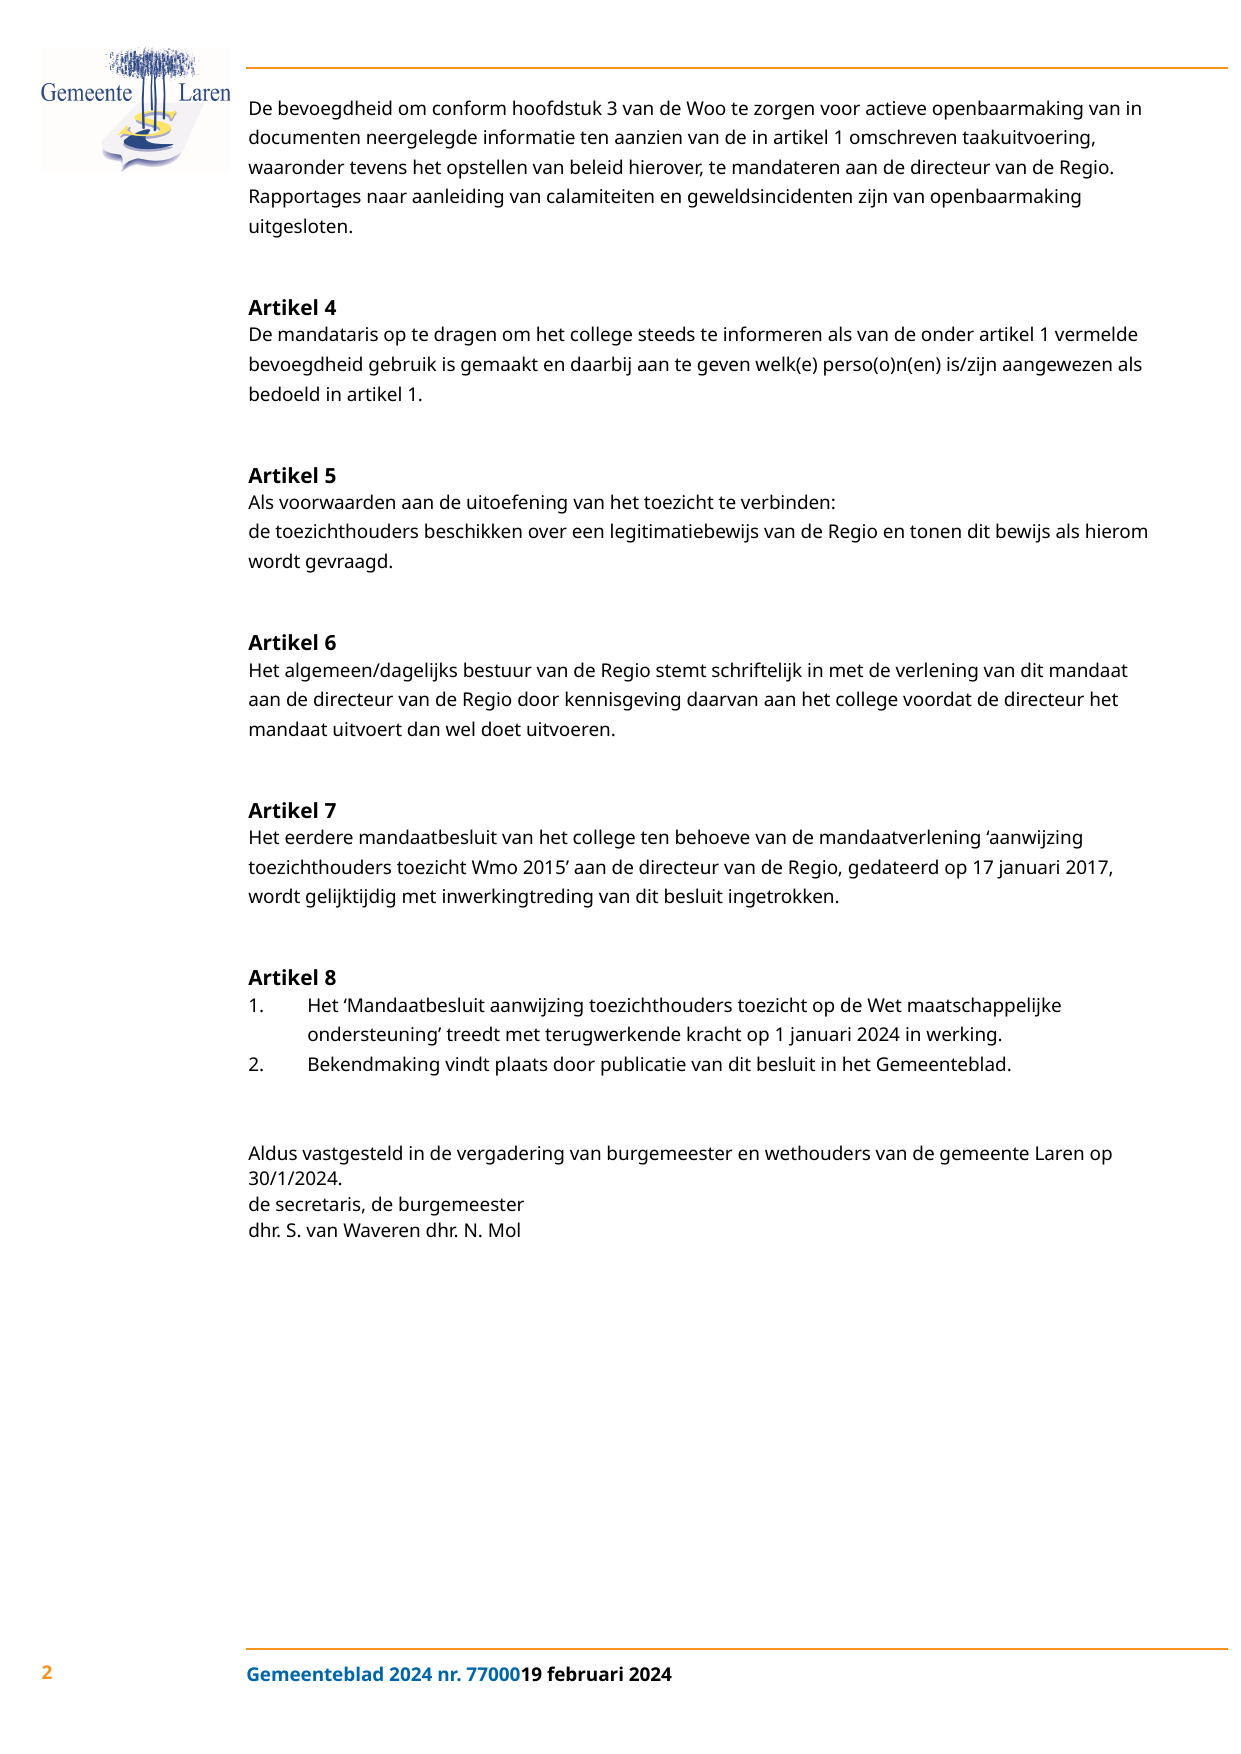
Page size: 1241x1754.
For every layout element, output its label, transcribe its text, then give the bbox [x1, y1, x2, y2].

text De mandataris op te dragen om het college steeds te informeren als van de onder artikel 1 vermelde bevoegdheid gebruik is gemaakt en daarbij aan te geven welk(e) perso(o)n(en) is/zijn aangewezen als bedoeld in artikel 1. [248, 322, 1152, 406]
picture [41, 47, 231, 172]
list Bekendmaking vindt plaats door publicatie van dit besluit in het Gemeenteblad. [248, 1051, 1152, 1077]
text Artikel 4 [248, 293, 1152, 322]
text Artikel 5 [248, 461, 1152, 489]
text De bevoegdheid om conform hoofdstuk 3 van de Woo te zorgen voor actieve openbaarmaking van in documenten neergelegde informatie ten aanzien van de in artikel 1 omschreven taakuitvoering, waaronder tevens het opstellen van beleid hierover, te mandateren aan de directeur van de Regio. Rapportages naar aanleiding van calamiteiten en geweldsincidenten zijn van openbaarmaking uitgesloten. [248, 95, 1152, 239]
text Artikel 8 [248, 963, 1152, 992]
text de toezichthouders beschikken over een legitimatiebewijs van de Regio en tonen dit bewijs als hierom wordt gevraagd. [248, 519, 1152, 574]
text Het algemeen/dagelijks bestuur van de Regio stemt schriftelijk in met de verlening van dit mandaat aan de directeur van de Regio door kennisgeving daarvan aan het college voordat de directeur het mandaat uitvoert dan wel doet uitvoeren. [248, 657, 1152, 742]
text dhr. S. van Waveren dhr. N. Mol [248, 1217, 1152, 1243]
text Het eerdere mandaatbesluit van het college ten behoeve van de mandaatverlening ‘aanwijzing toezichthouders toezicht Wmo 2015’ aan de directeur van de Regio, gedateerd op 17 januari 2017, wordt gelijktijdig met inwerkingtreding van dit besluit ingetrokken. [248, 824, 1152, 909]
text Als voorwaarden aan de uitoefening van het toezicht te verbinden: [248, 489, 1152, 515]
text Artikel 7 [248, 796, 1152, 824]
text Artikel 6 [248, 628, 1152, 657]
list Het ‘Mandaatbesluit aanwijzing toezichthouders toezicht op de Wet maatschappelijke ondersteuning’ treedt met terugwerkende kracht op 1 januari 2024 in werking. [248, 992, 1152, 1047]
text de secretaris, de burgemeester [248, 1191, 1152, 1217]
text Aldus vastgesteld in de vergadering van burgemeester en wethouders van de gemeente Laren op 30/1/2024. [248, 1140, 1152, 1191]
